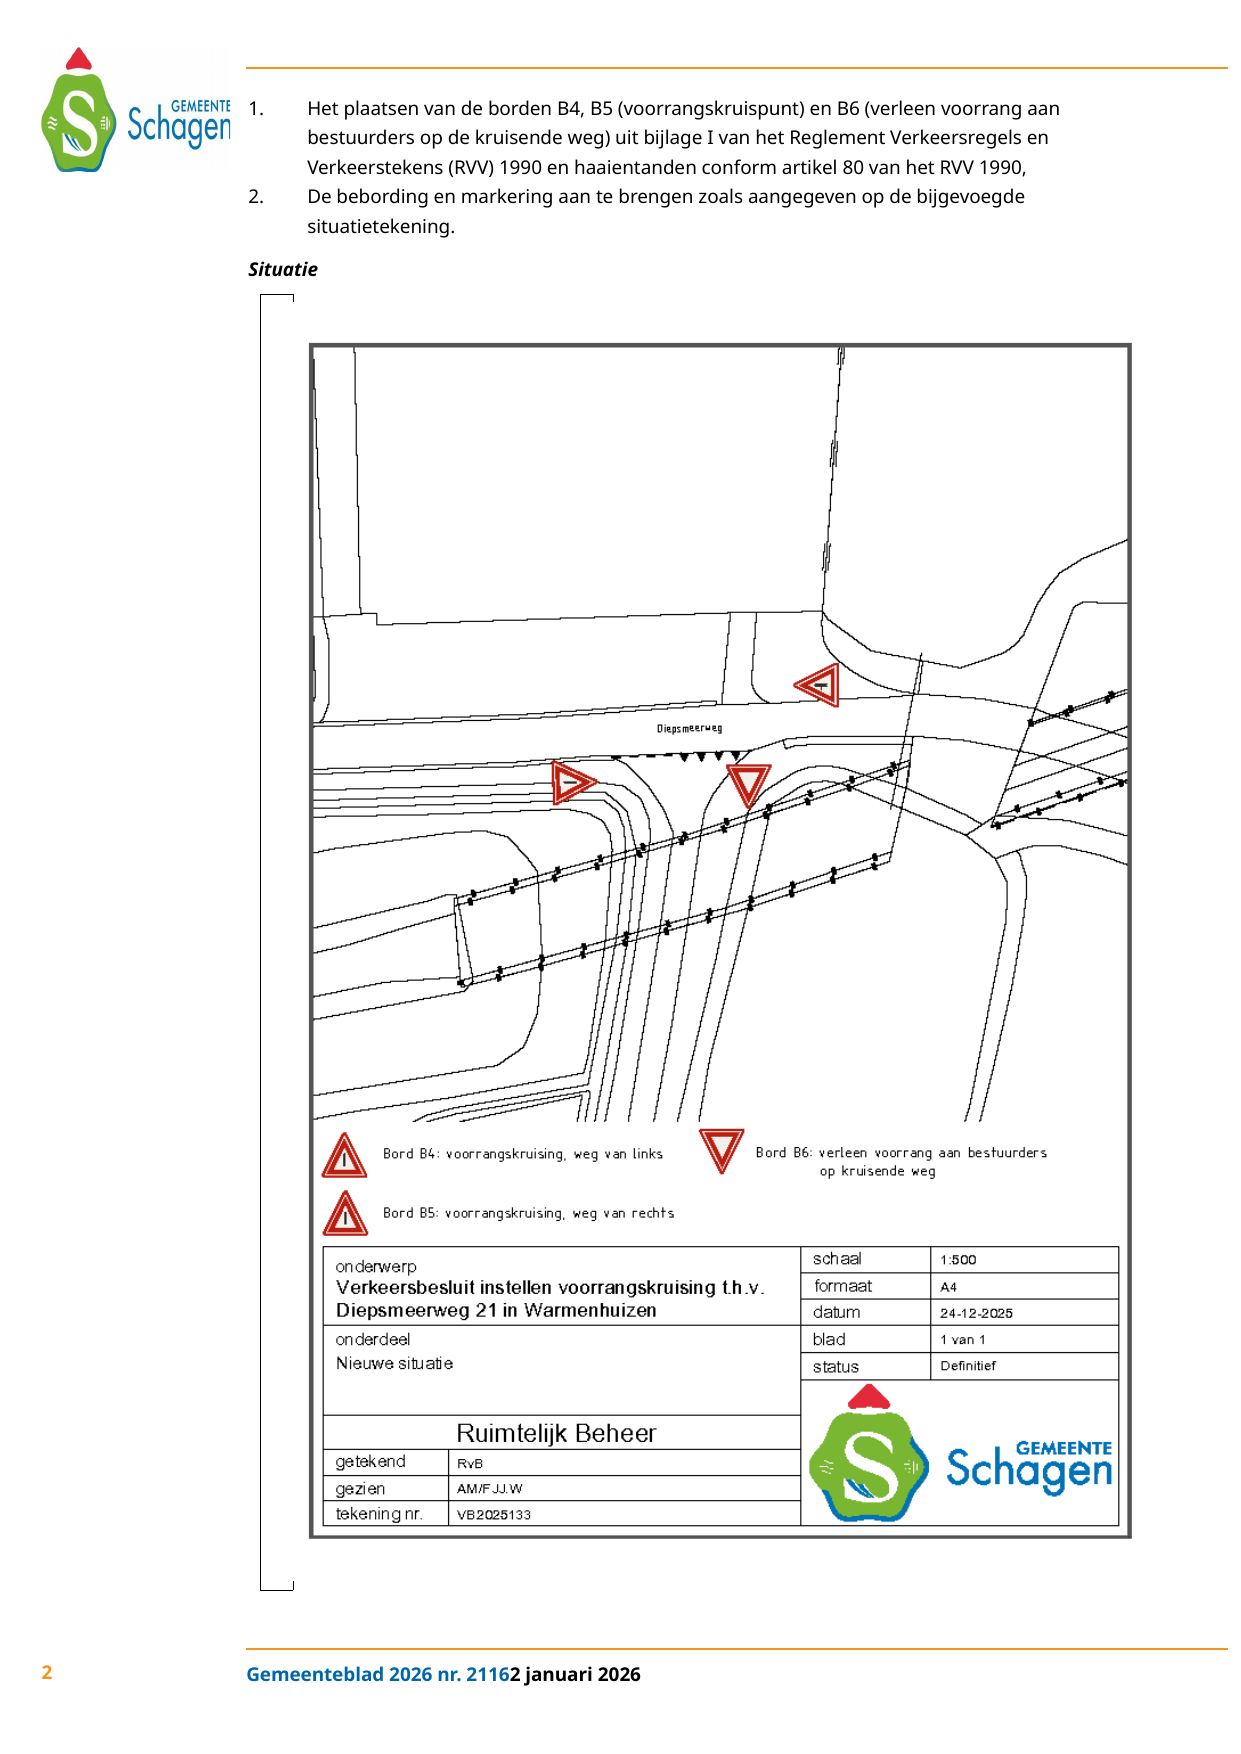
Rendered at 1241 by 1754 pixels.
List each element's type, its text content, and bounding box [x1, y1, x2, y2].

list De bebording en markering aan te brengen zoals aangegeven op de bijgevoegde situatietekening. [248, 183, 1152, 239]
picture [41, 47, 231, 172]
list Het plaatsen van de borden B4, B5 (voorrangskruispunt) en B6 (verleen voorrang aan bestuurders op de kruisende weg) uit bijlage I van het Reglement Verkeersregels en Verkeerstekens (RVV) 1990 en haaientanden conform artikel 80 van het RVV 1990, [248, 95, 1152, 180]
picture [268, 302, 1173, 1581]
text Situatie [248, 256, 1152, 282]
